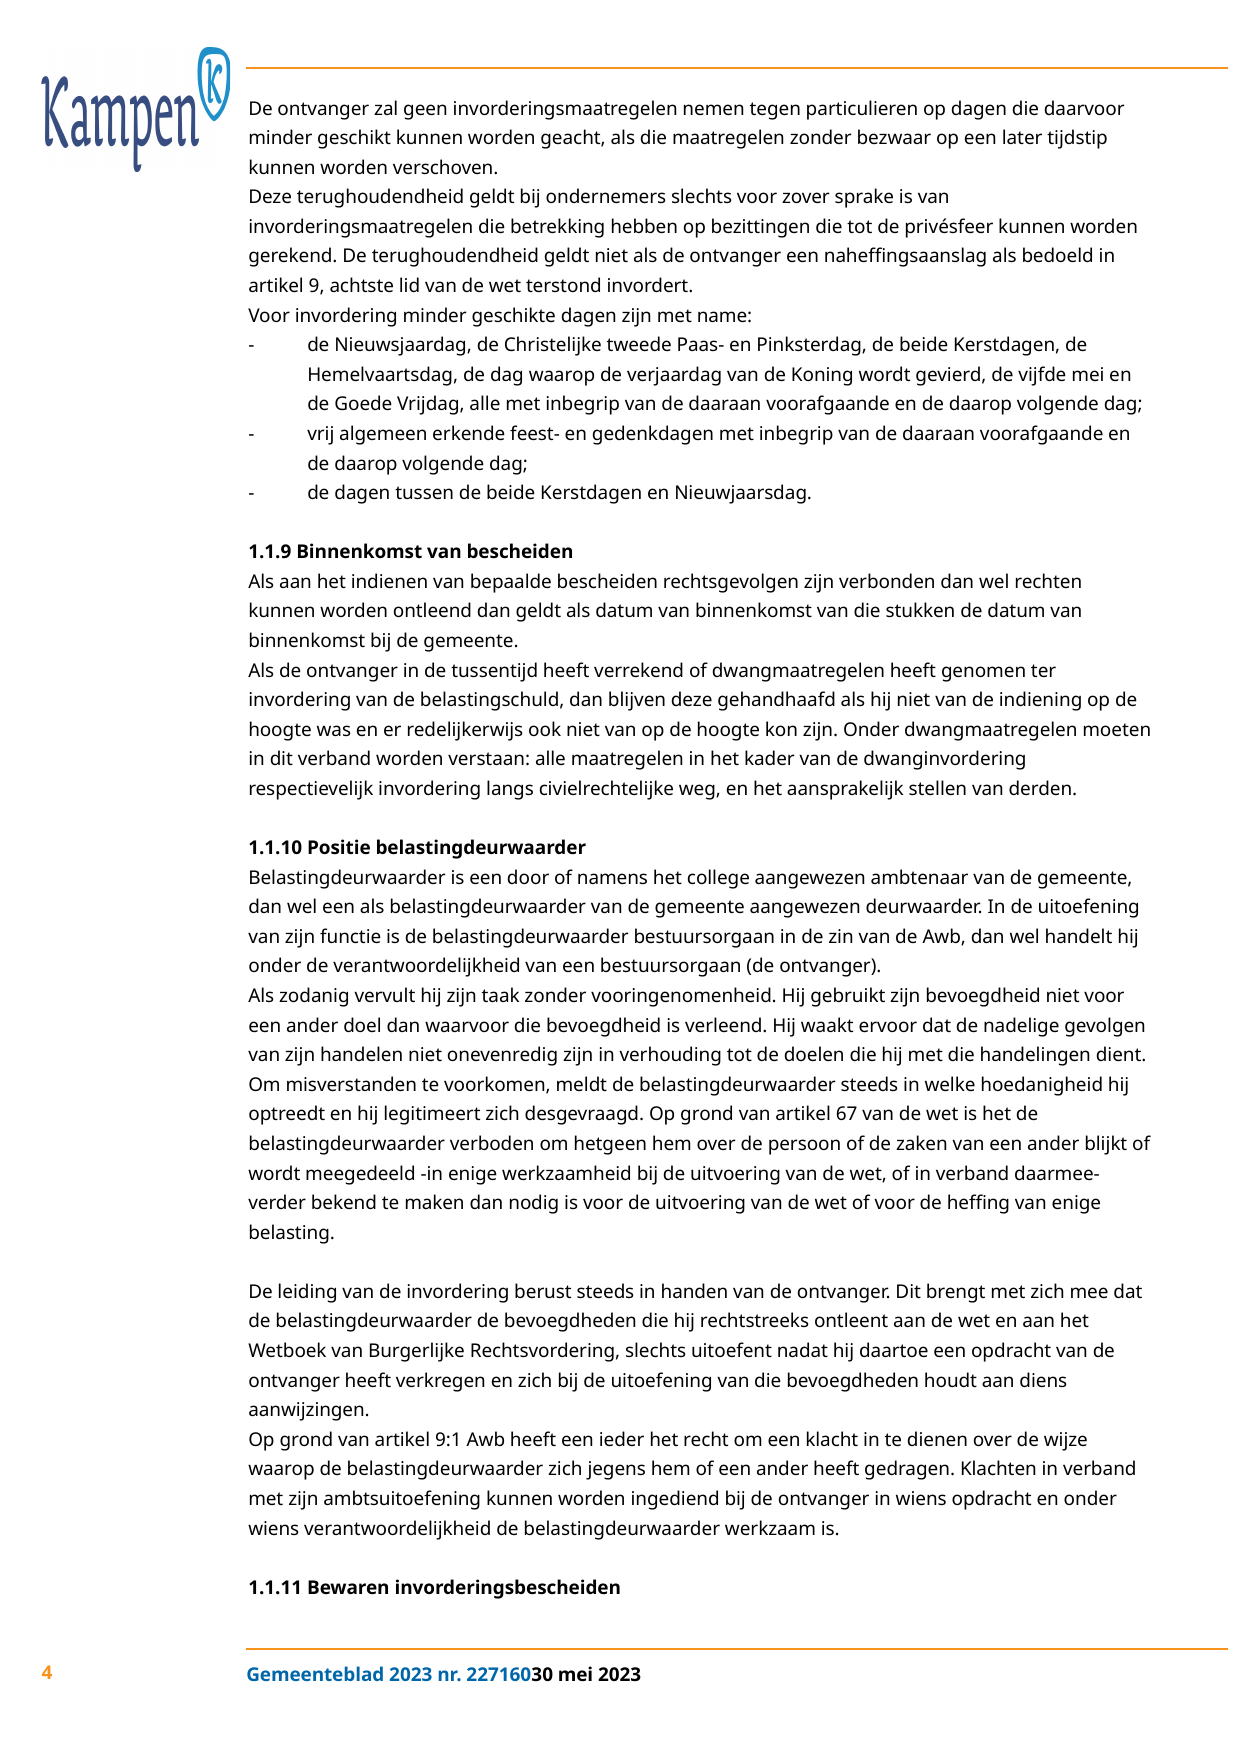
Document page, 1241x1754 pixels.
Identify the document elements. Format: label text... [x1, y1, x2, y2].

text 1.1.10 Positie belastingdeurwaarder [248, 834, 1152, 860]
text Als aan het indienen van bepaalde bescheiden rechtsgevolgen zijn verbonden dan wel rechten kunnen worden ontleend dan geldt als datum van binnenkomst van die stukken de datum van binnenkomst bij de gemeente. [248, 568, 1152, 653]
text Belastingdeurwaarder is een door of namens het college aangewezen ambtenaar van de gemeente, dan wel een als belastingdeurwaarder van de gemeente aangewezen deurwaarder. In de uitoefening van zijn functie is de belastingdeurwaarder bestuursorgaan in de zin van de Awb, dan wel handelt hij onder de verantwoordelijkheid van een bestuursorgaan (de ontvanger). [248, 864, 1152, 978]
list vrij algemeen erkende feest- en gedenkdagen met inbegrip van de daaraan voorafgaande en de daarop volgende dag; [248, 420, 1152, 476]
text 1.1.9 Binnenkomst van bescheiden [248, 538, 1152, 564]
text Voor invordering minder geschikte dagen zijn met name: [248, 302, 1152, 328]
text De leiding van de invordering berust steeds in handen van de ontvanger. Dit brengt met zich mee dat de belastingdeurwaarder de bevoegdheden die hij rechtstreeks ontleent aan de wet en aan het Wetboek van Burgerlijke Rechtsvordering, slechts uitoefent nadat hij daartoe een opdracht van de ontvanger heeft verkregen en zich bij de uitoefening van die bevoegdheden houdt aan diens aanwijzingen. [248, 1278, 1152, 1422]
text Als zodanig vervult hij zijn taak zonder vooringenomenheid. Hij gebruikt zijn bevoegdheid niet voor een ander doel dan waarvoor die bevoegdheid is verleend. Hij waakt ervoor dat de nadelige gevolgen van zijn handelen niet onevenredig zijn in verhouding tot de doelen die hij met die handelingen dient. [248, 982, 1152, 1067]
text Deze terughoudendheid geldt bij ondernemers slechts voor zover sprake is van invorderingsmaatregelen die betrekking hebben op bezittingen die tot de privésfeer kunnen worden gerekend. De terughoudendheid geldt niet als de ontvanger een naheffingsaanslag als bedoeld in artikel 9, achtste lid van de wet terstond invordert. [248, 183, 1152, 298]
list de dagen tussen de beide Kerstdagen en Nieuwjaarsdag. [248, 479, 1152, 505]
text Als de ontvanger in de tussentijd heeft verrekend of dwangmaatregelen heeft genomen ter invordering van de belastingschuld, dan blijven deze gehandhaafd als hij niet van de indiening op de hoogte was en er redelijkerwijs ook niet van op de hoogte kon zijn. Onder dwangmaatregelen moeten in dit verband worden verstaan: alle maatregelen in het kader van de dwanginvordering respectievelijk invordering langs civielrechtelijke weg, en het aansprakelijk stellen van derden. [248, 657, 1152, 801]
text De ontvanger zal geen invorderingsmaatregelen nemen tegen particulieren op dagen die daarvoor minder geschikt kunnen worden geacht, als die maatregelen zonder bezwaar op een later tijdstip kunnen worden verschoven. [248, 95, 1152, 180]
text Om misverstanden te voorkomen, meldt de belastingdeurwaarder steeds in welke hoedanigheid hij optreedt en hij legitimeert zich desgevraagd. Op grond van artikel 67 van de wet is het de belastingdeurwaarder verboden om hetgeen hem over de persoon of de zaken van een ander blijkt of wordt meegedeeld -in enige werkzaamheid bij de uitvoering van de wet, of in verband daarmee- verder bekend te maken dan nodig is voor de uitvoering van de wet of voor de heffing van enige belasting. [248, 1071, 1152, 1245]
list de Nieuwsjaardag, de Christelijke tweede Paas- en Pinksterdag, de beide Kerstdagen, de Hemelvaartsdag, de dag waarop de verjaardag van de Koning wordt gevierd, de vijfde mei en de Goede Vrijdag, alle met inbegrip van de daaraan voorafgaande en de daarop volgende dag; [248, 331, 1152, 416]
text 1.1.11 Bewaren invorderingsbescheiden [248, 1574, 1152, 1600]
picture [41, 47, 231, 172]
text Op grond van artikel 9:1 Awb heeft een ieder het recht om een klacht in te dienen over de wijze waarop de belastingdeurwaarder zich jegens hem of een ander heeft gedragen. Klachten in verband met zijn ambtsuitoefening kunnen worden ingediend bij de ontvanger in wiens opdracht en onder wiens verantwoordelijkheid de belastingdeurwaarder werkzaam is. [248, 1426, 1152, 1541]
